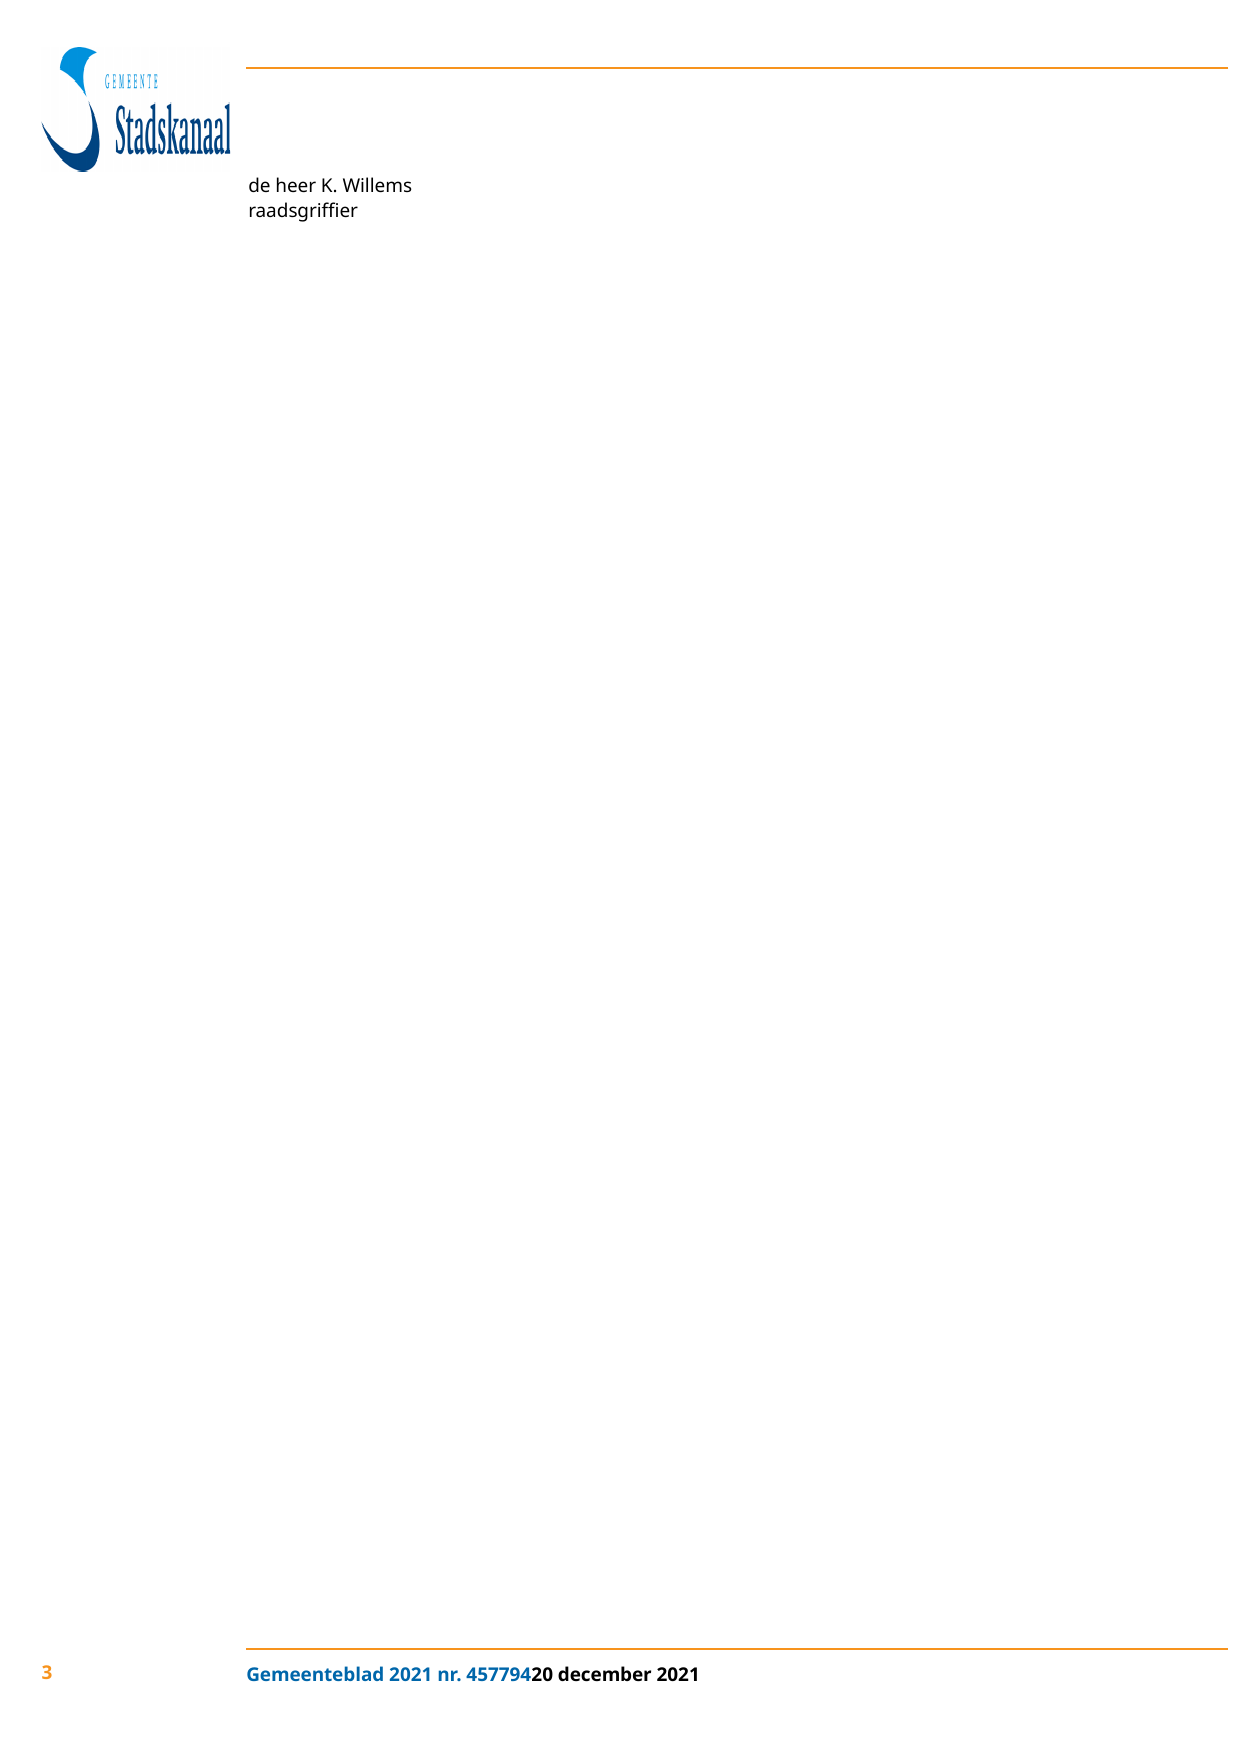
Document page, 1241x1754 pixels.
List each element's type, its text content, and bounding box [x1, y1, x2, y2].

text raadsgriffier [248, 198, 1152, 223]
text de heer K. Willems [248, 172, 1152, 198]
picture [41, 47, 231, 172]
